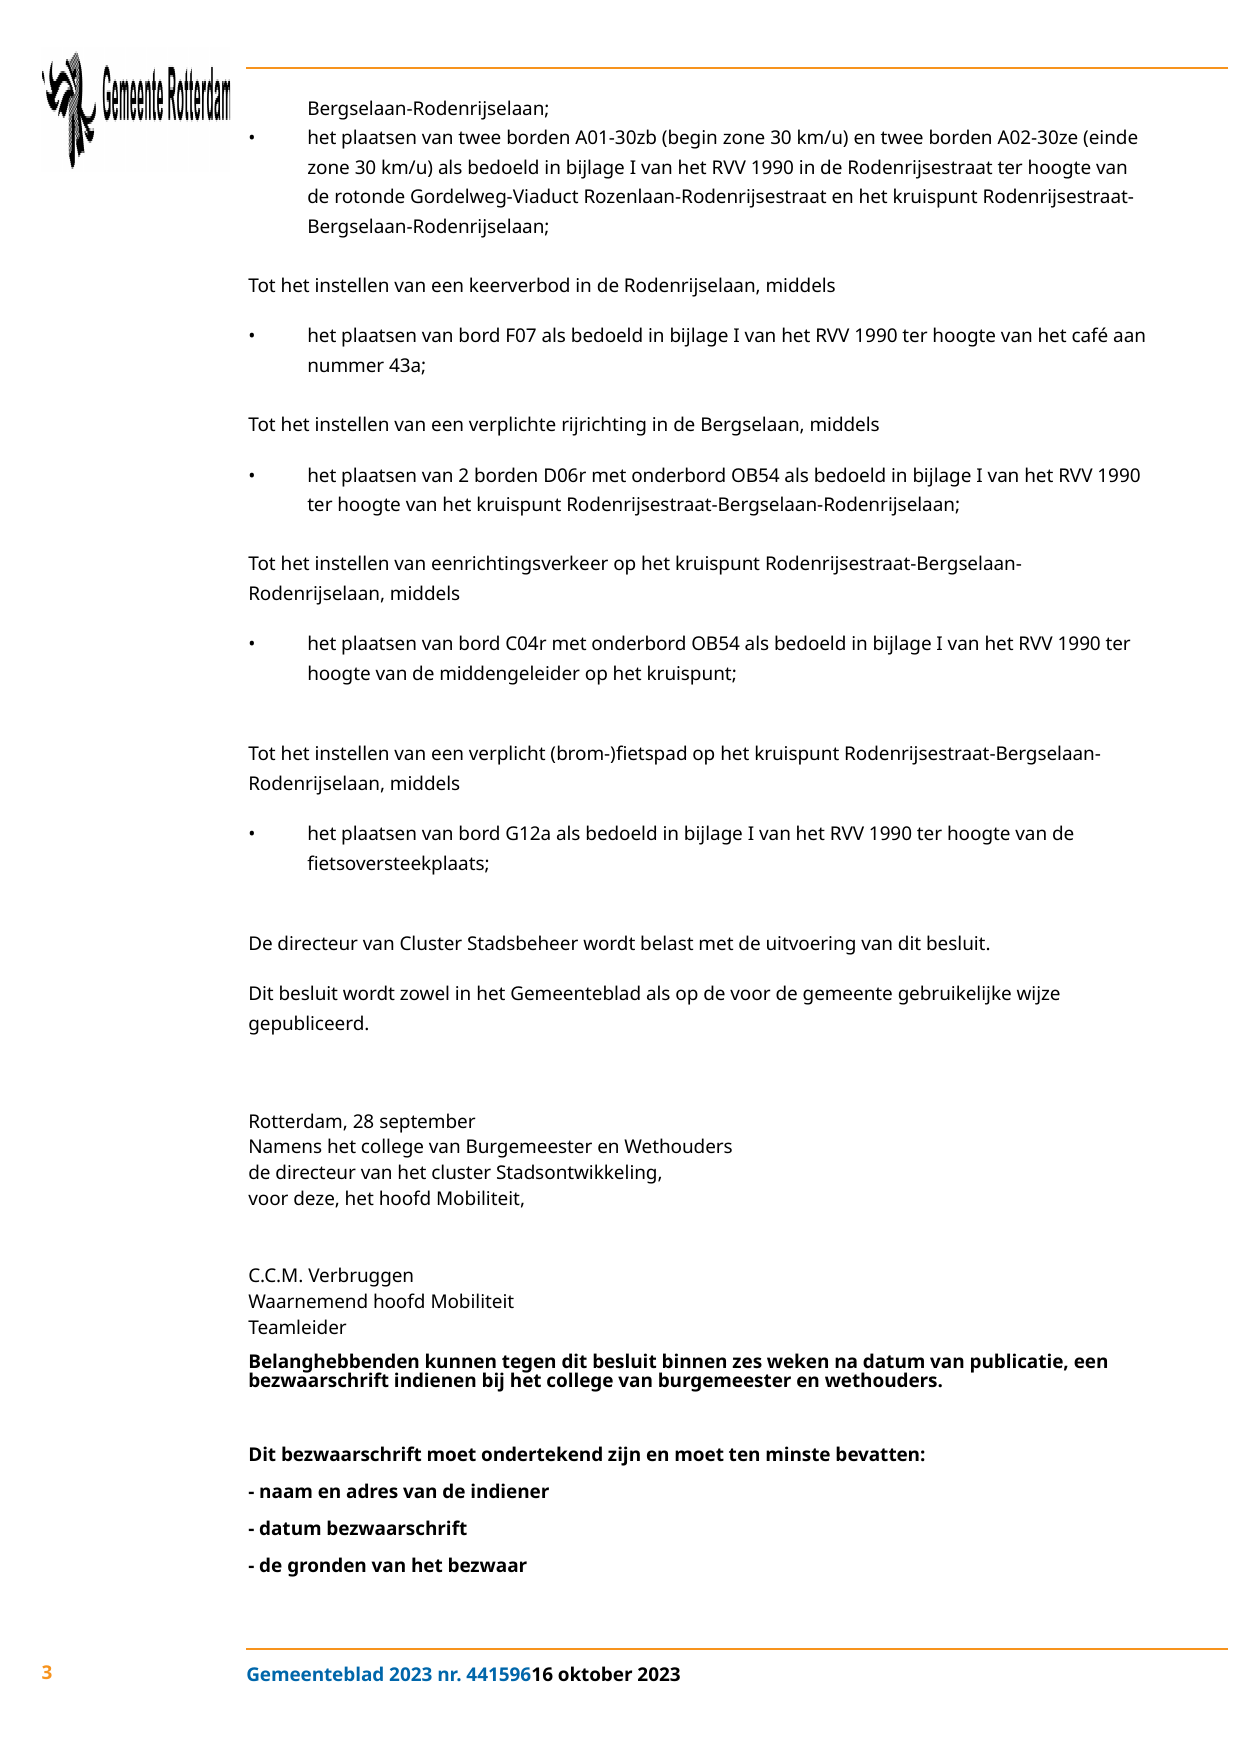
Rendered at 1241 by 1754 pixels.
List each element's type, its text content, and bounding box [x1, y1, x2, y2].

text Tot het instellen van eenrichtingsverkeer op het kruispunt Rodenrijsestraat-Bergselaan-Rodenrijselaan, middels [248, 551, 1152, 606]
text De directeur van Cluster Stadsbeheer wordt belast met de uitvoering van dit besluit. [248, 930, 1152, 956]
list het plaatsen van twee borden A01-30zb (begin zone 30 km/u) en twee borden A02-30ze (einde zone 30 km/u) als bedoeld in bijlage I van het RVV 1990 in de Rodenrijsestraat ter hoogte van de rotonde Gordelweg-Viaduct Rozenlaan-Rodenrijsestraat en het kruispunt Rodenrijsestraat-Bergselaan-Rodenrijselaan; [248, 124, 1152, 239]
list het plaatsen van bord G12a als bedoeld in bijlage I van het RVV 1990 ter hoogte van de fietsoversteekplaats; [248, 820, 1152, 876]
picture [41, 47, 231, 172]
text Rotterdam, 28 september [248, 1108, 1152, 1134]
text Namens het college van Burgemeester en Wethouders [248, 1134, 1152, 1159]
text - datum bezwaarschrift [248, 1520, 1152, 1540]
text C.C.M. Verbruggen [248, 1262, 1152, 1288]
list Bergselaan-Rodenrijselaan; [248, 95, 1152, 121]
list het plaatsen van 2 borden D06r met onderbord OB54 als bedoeld in bijlage I van het RVV 1990 ter hoogte van het kruispunt Rodenrijsestraat-Bergselaan-Rodenrijselaan; [248, 462, 1152, 517]
text Belanghebbenden kunnen tegen dit besluit binnen zes weken na datum van publicatie, een bezwaarschrift indienen bij het college van burgemeester en wethouders. [248, 1353, 1152, 1392]
text Teamleider [248, 1314, 1152, 1339]
text Tot het instellen van een verplichte rijrichting in de Bergselaan, middels [248, 411, 1152, 437]
text de directeur van het cluster Stadsontwikkeling, [248, 1159, 1152, 1185]
text Tot het instellen van een verplicht (brom-)fietspad op het kruispunt Rodenrijsestraat-Bergselaan-Rodenrijselaan, middels [248, 740, 1152, 796]
text Waarnemend hoofd Mobiliteit [248, 1288, 1152, 1314]
text Dit bezwaarschrift moet ondertekend zijn en moet ten minste bevatten: [248, 1446, 1152, 1466]
text - de gronden van het bezwaar [248, 1557, 1152, 1577]
list het plaatsen van bord F07 als bedoeld in bijlage I van het RVV 1990 ter hoogte van het café aan nummer 43a; [248, 323, 1152, 378]
text Dit besluit wordt zowel in het Gemeenteblad als op de voor de gemeente gebruikelijke wijze gepubliceerd. [248, 980, 1152, 1036]
text Tot het instellen van een keerverbod in de Rodenrijselaan, middels [248, 272, 1152, 298]
text - naam en adres van de indiener [248, 1483, 1152, 1503]
text voor deze, het hoofd Mobiliteit, [248, 1185, 1152, 1211]
list het plaatsen van bord C04r met onderbord OB54 als bedoeld in bijlage I van het RVV 1990 ter hoogte van de middengeleider op het kruispunt; [248, 631, 1152, 686]
